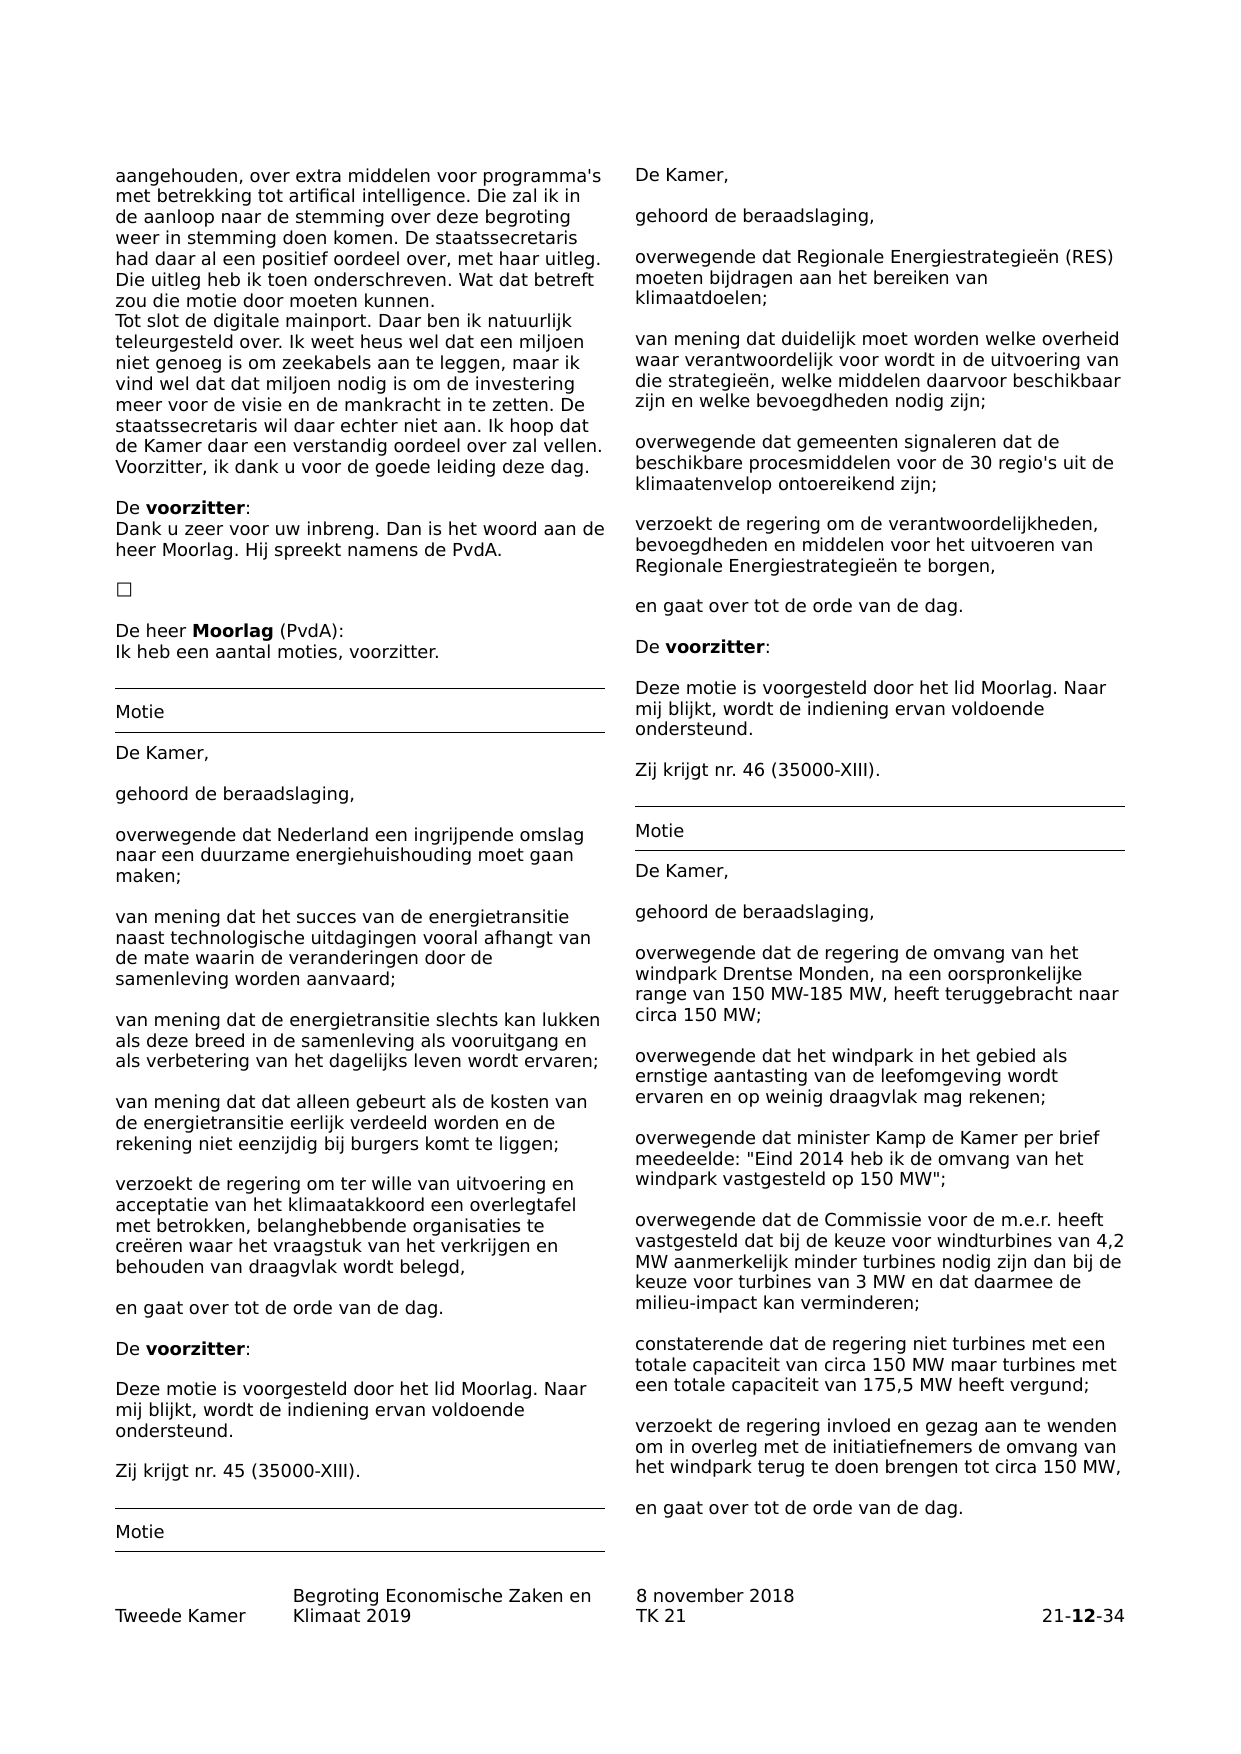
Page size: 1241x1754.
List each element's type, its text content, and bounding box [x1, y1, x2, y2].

text Ik heb een aantal moties, voorzitter. [115, 642, 605, 662]
text Motie [635, 821, 1125, 841]
text Motie [115, 702, 605, 723]
text aangehouden, over extra middelen voor programma's met betrekking tot artifical intelligence. Die zal ik in de aanloop naar de stemming over deze begroting weer in stemming doen komen. De staatssecretaris had daar al een positief oordeel over, met haar uitleg. Die uitleg heb ik toen onderschreven. Wat dat betreft zou die motie door moeten kunnen. [115, 165, 605, 311]
text constaterende dat de regering niet turbines met een totale capaciteit van circa 150 MW maar turbines met een totale capaciteit van 175,5 MW heeft vergund; [635, 1334, 1125, 1396]
text en gaat over tot de orde van de dag. [635, 596, 1125, 617]
text De Kamer, [115, 743, 605, 764]
text De voorzitter: [115, 498, 605, 518]
text De Kamer, [635, 861, 1125, 882]
text overwegende dat Regionale Energiestrategieën (RES) moeten bijdragen aan het bereiken van klimaatdoelen; [635, 247, 1125, 309]
text Deze motie is voorgesteld door het lid Moorlag. Naar mij blijkt, wordt de indiening ervan voldoende ondersteund. [635, 678, 1125, 740]
text gehoord de beraadslaging, [635, 206, 1125, 227]
text Voorzitter, ik dank u voor de goede leiding deze dag. [115, 457, 605, 478]
text De voorzitter: [115, 1338, 605, 1359]
text De Kamer, [635, 165, 1125, 186]
text Zij krijgt nr. 46 (35000-XIII). [635, 760, 1125, 781]
text van mening dat dat alleen gebeurt als de kosten van de energietransitie eerlijk verdeeld worden en de rekening niet eenzijdig bij burgers komt te liggen; [115, 1092, 605, 1154]
text overwegende dat de Commissie voor de m.e.r. heeft vastgesteld dat bij de keuze voor windturbines van 4,2 MW aanmerkelijk minder turbines nodig zijn dan bij de keuze voor turbines van 3 MW en dat daarmee de milieu-impact kan verminderen; [635, 1210, 1125, 1314]
text en gaat over tot de orde van de dag. [635, 1498, 1125, 1519]
text Zij krijgt nr. 45 (35000-XIII). [115, 1461, 605, 1482]
text en gaat over tot de orde van de dag. [115, 1298, 605, 1318]
text Tot slot de digitale mainport. Daar ben ik natuurlijk teleurgesteld over. Ik weet heus wel dat een miljoen niet genoeg is om zeekabels aan te leggen, maar ik vind wel dat dat miljoen nodig is om de investering meer voor de visie en de mankracht in te zetten. De staatssecretaris wil daar echter niet aan. Ik hoop dat de Kamer daar een verstandig oordeel over zal vellen. [115, 311, 605, 457]
text van mening dat de energietransitie slechts kan lukken als deze breed in de samenleving als vooruitgang en als verbetering van het dagelijks leven wordt ervaren; [115, 1010, 605, 1072]
text gehoord de beraadslaging, [635, 902, 1125, 923]
text overwegende dat de regering de omvang van het windpark Drentse Monden, na een oorspronkelijke range van 150 MW-185 MW, heeft teruggebracht naar circa 150 MW; [635, 943, 1125, 1026]
text overwegende dat Nederland een ingrijpende omslag naar een duurzame energiehuishouding moet gaan maken; [115, 824, 605, 887]
text Dank u zeer voor uw inbreng. Dan is het woord aan de heer Moorlag. Hij spreekt namens de PvdA. [115, 518, 605, 560]
text van mening dat het succes van de energietransitie naast technologische uitdagingen vooral afhangt van de mate waarin de veranderingen door de samenleving worden aanvaard; [115, 907, 605, 990]
text De voorzitter: [635, 637, 1125, 658]
text overwegende dat het windpark in het gebied als ernstige aantasting van de leefomgeving wordt ervaren en op weinig draagvlak mag rekenen; [635, 1046, 1125, 1108]
text overwegende dat gemeenten signaleren dat de beschikbare procesmiddelen voor de 30 regio's uit de klimaatenvelop ontoereikend zijn; [635, 432, 1125, 494]
text gehoord de beraadslaging, [115, 784, 605, 804]
text verzoekt de regering om de verantwoordelijkheden, bevoegdheden en middelen voor het uitvoeren van Regionale Energiestrategieën te borgen, [635, 514, 1125, 576]
text van mening dat duidelijk moet worden welke overheid waar verantwoordelijk voor wordt in de uitvoering van die strategieën, welke middelen daarvoor beschikbaar zijn en welke bevoegdheden nodig zijn; [635, 329, 1125, 412]
text ⬜ [115, 580, 605, 601]
text overwegende dat minister Kamp de Kamer per brief meedeelde: "Eind 2014 heb ik de omvang van het windpark vastgesteld op 150 MW"; [635, 1128, 1125, 1190]
text Motie [115, 1522, 605, 1543]
text De heer Moorlag (PvdA): [115, 621, 605, 642]
text verzoekt de regering invloed en gezag aan te wenden om in overleg met de initiatiefnemers de omvang van het windpark terug te doen brengen tot circa 150 MW, [635, 1416, 1125, 1478]
text verzoekt de regering om ter wille van uitvoering en acceptatie van het klimaatakkoord een overlegtafel met betrokken, belanghebbende organisaties te creëren waar het vraagstuk van het verkrijgen en behouden van draagvlak wordt belegd, [115, 1174, 605, 1278]
text Deze motie is voorgesteld door het lid Moorlag. Naar mij blijkt, wordt de indiening ervan voldoende ondersteund. [115, 1379, 605, 1441]
